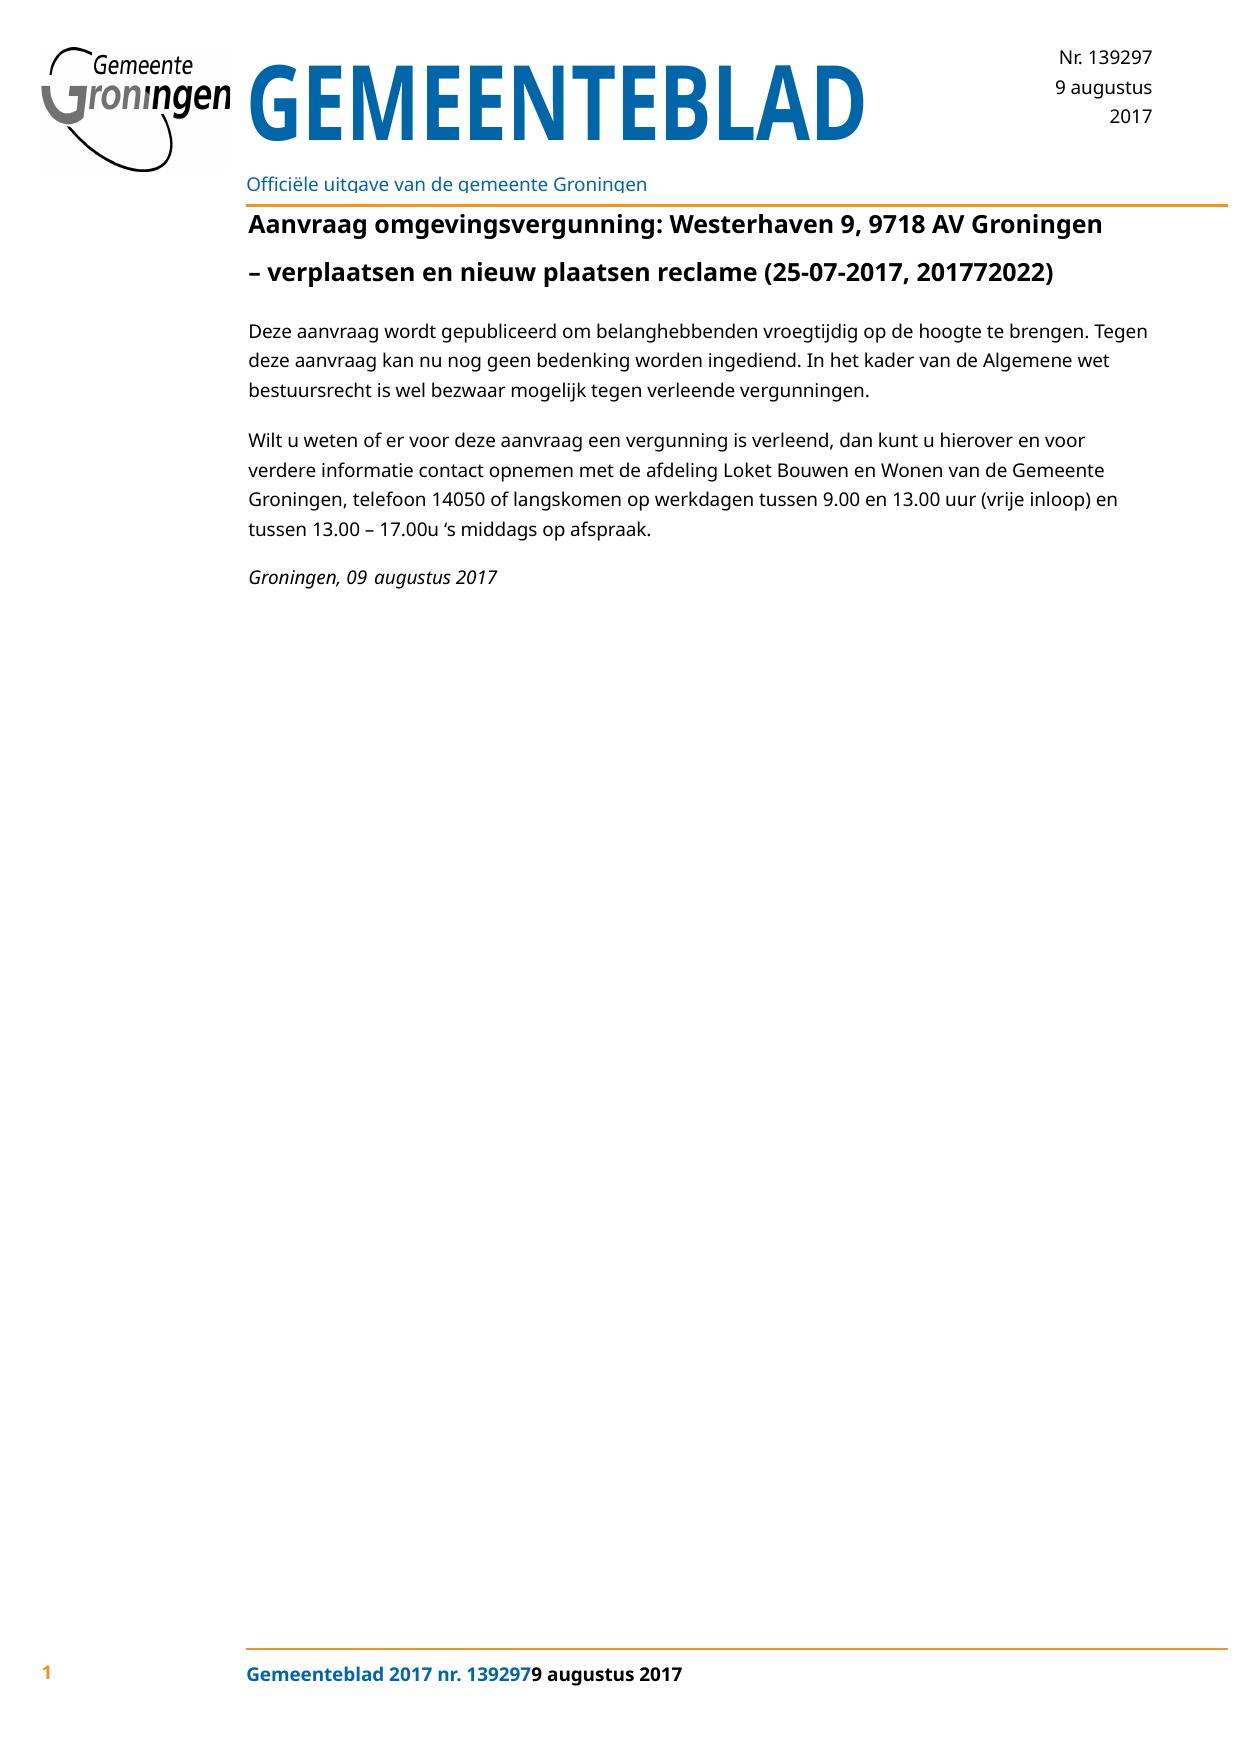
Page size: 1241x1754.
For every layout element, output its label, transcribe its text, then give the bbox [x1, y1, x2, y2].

text Groningen, 09 augustus 2017 [248, 564, 1152, 590]
picture [41, 47, 231, 172]
text Deze aanvraag wordt gepubliceerd om belanghebbenden vroegtijdig op de hoogte te brengen. Tegen deze aanvraag kan nu nog geen bedenking worden ingediend. In het kader van de Algemene wet bestuursrecht is wel bezwaar mogelijk tegen verleende vergunningen. [248, 318, 1152, 403]
text Wilt u weten of er voor deze aanvraag een vergunning is verleend, dan kunt u hierover en voor verdere informatie contact opnemen met de afdeling Loket Bouwen en Wonen van de Gemeente Groningen, telefoon 14050 of langskomen op werkdagen tussen 9.00 en 13.00 uur (vrije inloop) en tussen 13.00 – 17.00u ‘s middags op afspraak. [248, 427, 1152, 542]
text Aanvraag omgevingsvergunning: Westerhaven 9, 9718 AV Groningen – verplaatsen en nieuw plaatsen reclame (25-07-2017, 201772022) [248, 207, 1152, 288]
